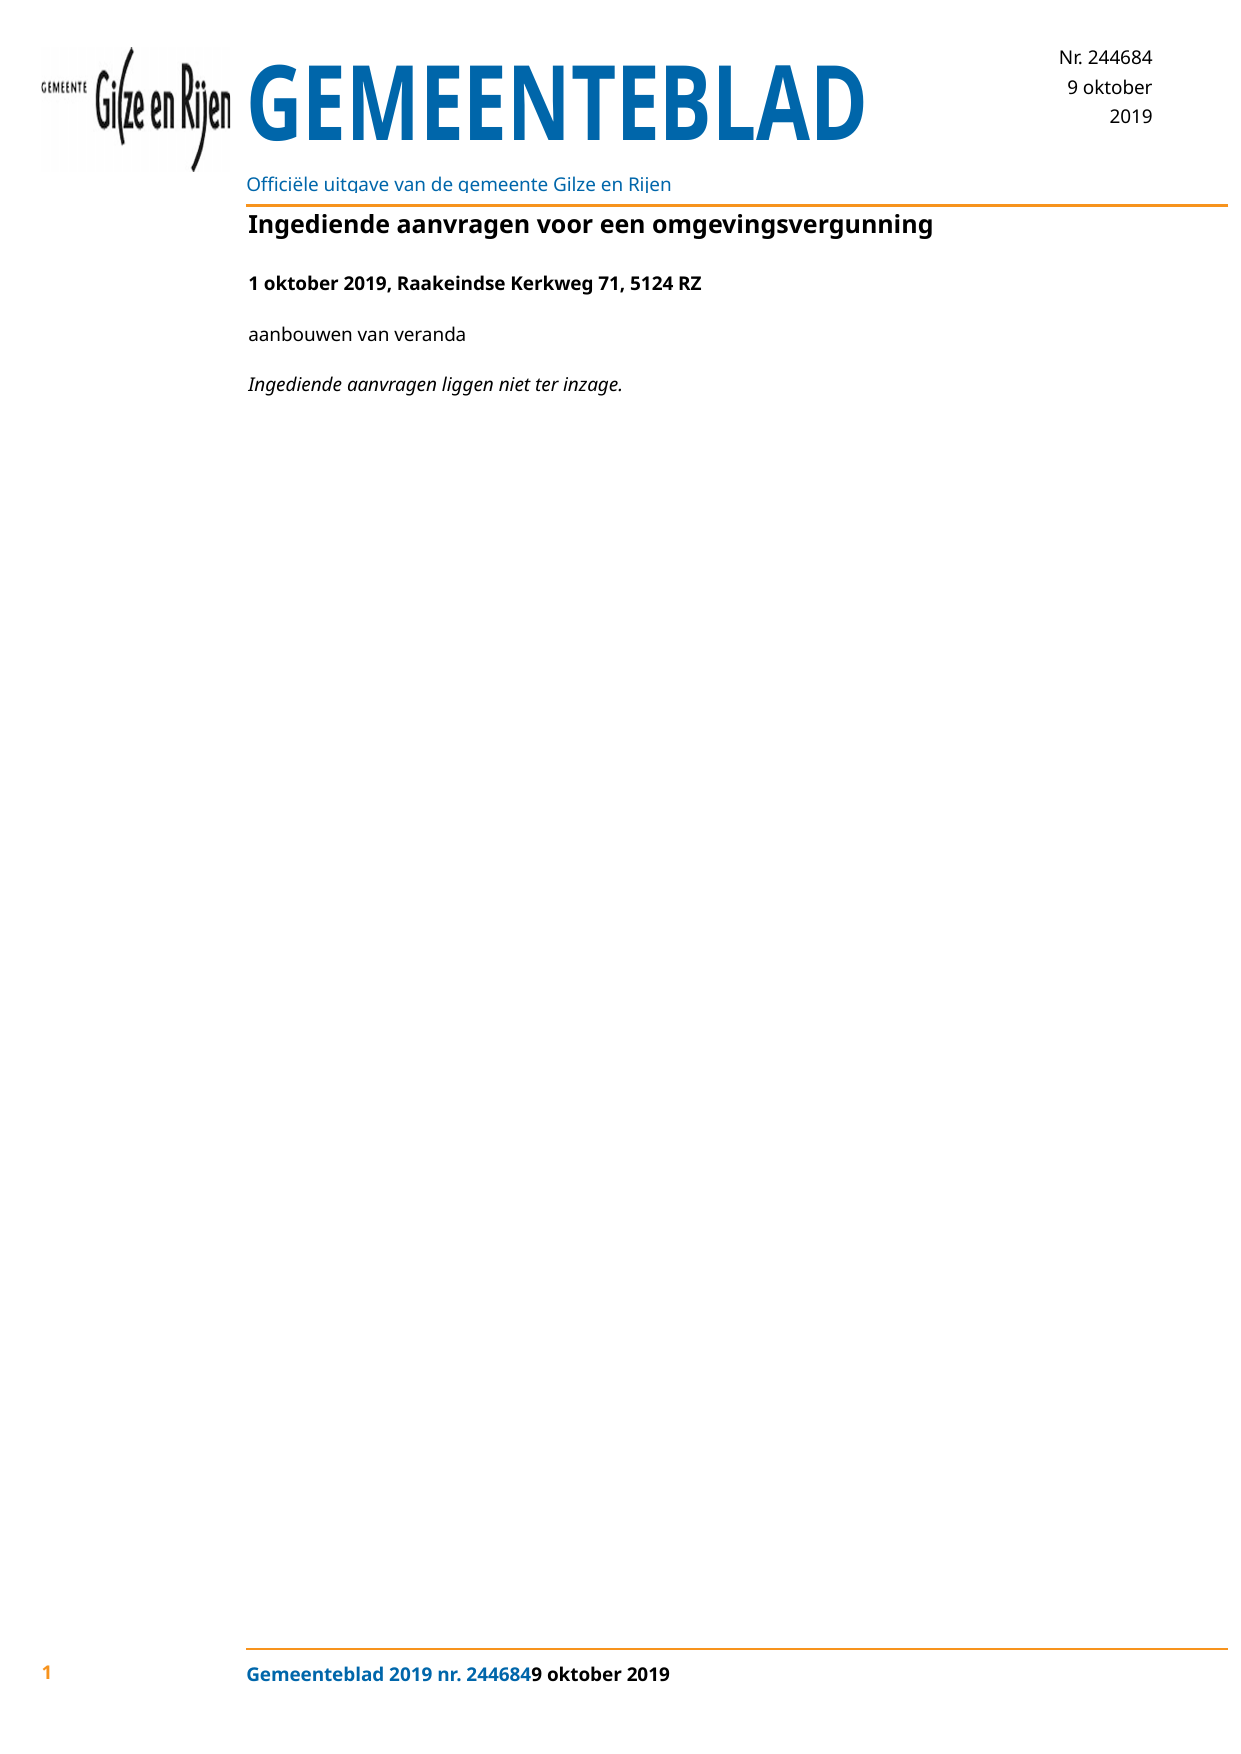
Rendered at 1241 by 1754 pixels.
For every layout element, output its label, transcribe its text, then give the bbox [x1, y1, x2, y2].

text 1 oktober 2019, Raakeindse Kerkweg 71, 5124 RZ [248, 270, 1152, 296]
picture [41, 47, 231, 172]
text Ingediende aanvragen voor een omgevingsvergunning [248, 207, 1152, 241]
text aanbouwen van veranda [248, 321, 1152, 346]
text Ingediende aanvragen liggen niet ter inzage. [248, 371, 1152, 397]
